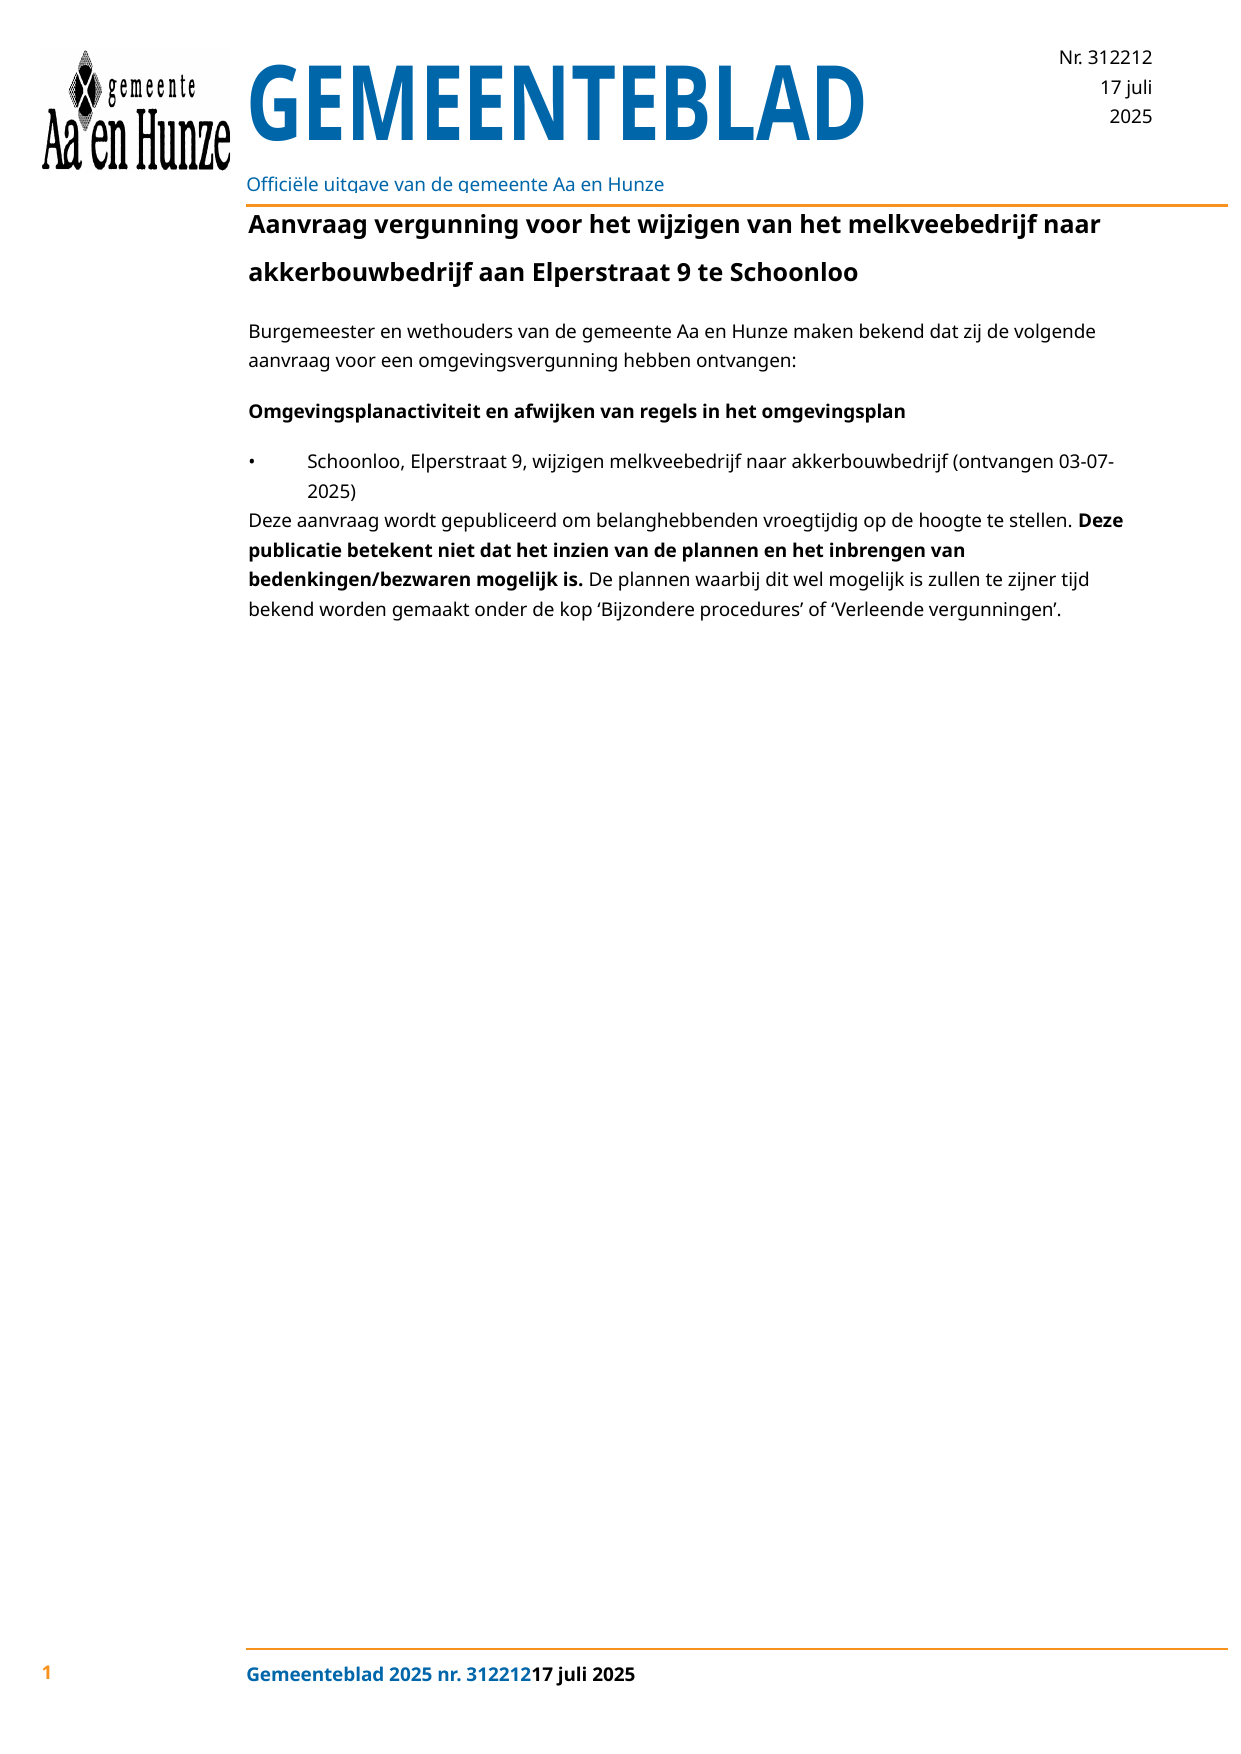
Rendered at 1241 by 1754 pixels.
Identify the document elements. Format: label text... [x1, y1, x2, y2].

list Schoonloo, Elperstraat 9, wijzigen melkveebedrijf naar akkerbouwbedrijf (ontvangen 03-07-2025) [248, 448, 1152, 504]
text Aanvraag vergunning voor het wijzigen van het melkveebedrijf naar akkerbouwbedrijf aan Elperstraat 9 te Schoonloo [248, 207, 1152, 288]
text Burgemeester en wethouders van de gemeente Aa en Hunze maken bekend dat zij de volgende aanvraag voor een omgevingsvergunning hebben ontvangen: [248, 318, 1152, 373]
picture [41, 47, 231, 172]
text Deze aanvraag wordt gepubliceerd om belanghebbenden vroegtijdig op de hoogte te stellen. Deze publicatie betekent niet dat het inzien van de plannen en het inbrengen van bedenkingen/bezwaren mogelijk is. De plannen waarbij dit wel mogelijk is zullen te zijner tijd bekend worden gemaakt onder de kop ‘Bijzondere procedures’ of ‘Verleende vergunningen’. [248, 507, 1152, 622]
text Omgevingsplanactiviteit en afwijken van regels in het omgevingsplan [248, 398, 1152, 424]
